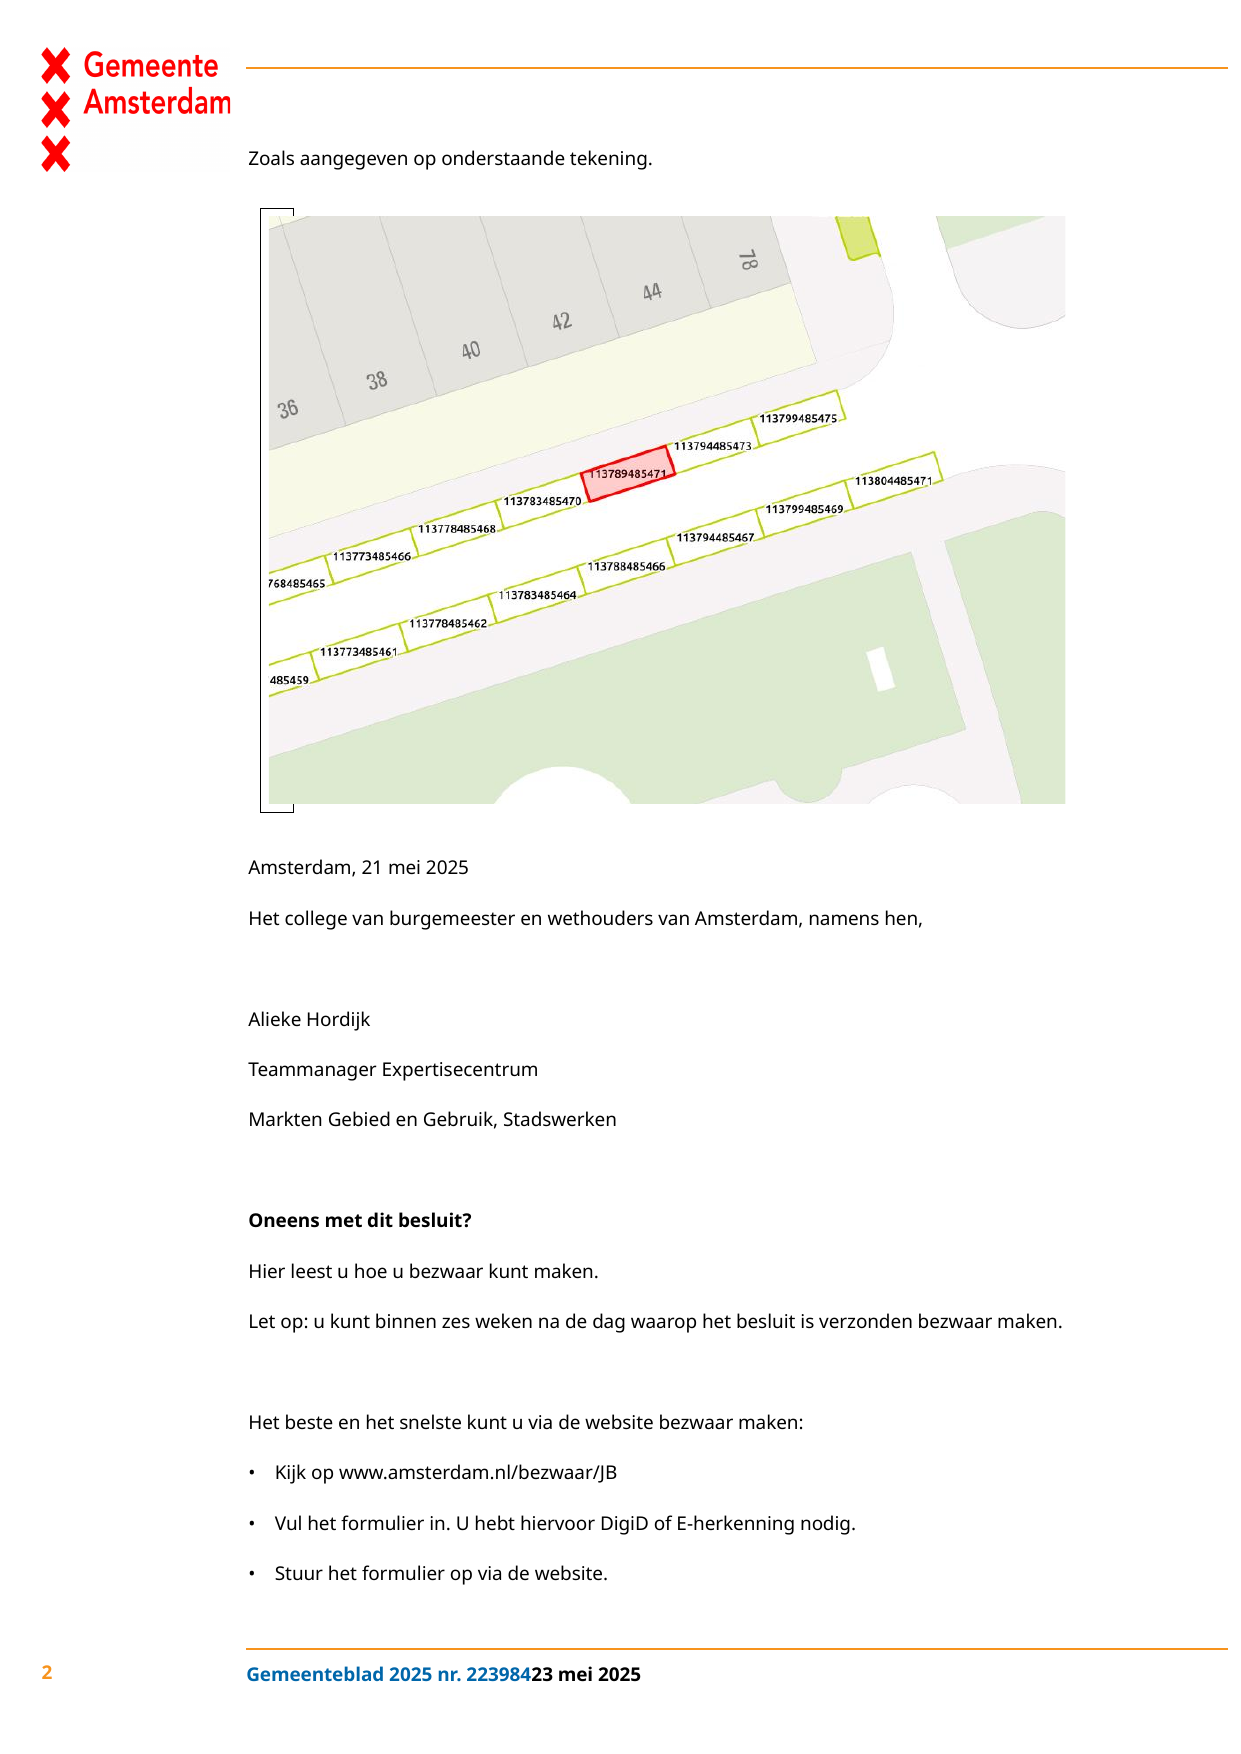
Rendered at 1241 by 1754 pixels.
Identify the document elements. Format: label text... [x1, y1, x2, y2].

text • Stuur het formulier op via de website. [248, 1560, 1152, 1586]
text Let op: u kunt binnen zes weken na de dag waarop het besluit is verzonden bezwaar maken. [248, 1308, 1152, 1334]
text Het college van burgemeester en wethouders van Amsterdam, namens hen, [248, 905, 1152, 931]
text Amsterdam, 21 mei 2025 [248, 854, 1152, 880]
text Oneens met dit besluit? [248, 1207, 1152, 1233]
picture [41, 47, 231, 172]
text Hier leest u hoe u bezwaar kunt maken. [248, 1258, 1152, 1284]
text • Vul het formulier in. U hebt hiervoor DigiD of E-herkenning nodig. [248, 1510, 1152, 1536]
text Het beste en het snelste kunt u via de website bezwaar maken: [248, 1409, 1152, 1435]
text Markten Gebied en Gebruik, Stadswerken [248, 1107, 1152, 1132]
picture [268, 216, 1066, 804]
text • Kijk op www.amsterdam.nl/bezwaar/JB [248, 1459, 1152, 1485]
text Alieke Hordijk [248, 1006, 1152, 1032]
text Teammanager Expertisecentrum [248, 1056, 1152, 1082]
text Zoals aangegeven op onderstaande tekening. [248, 145, 1152, 171]
